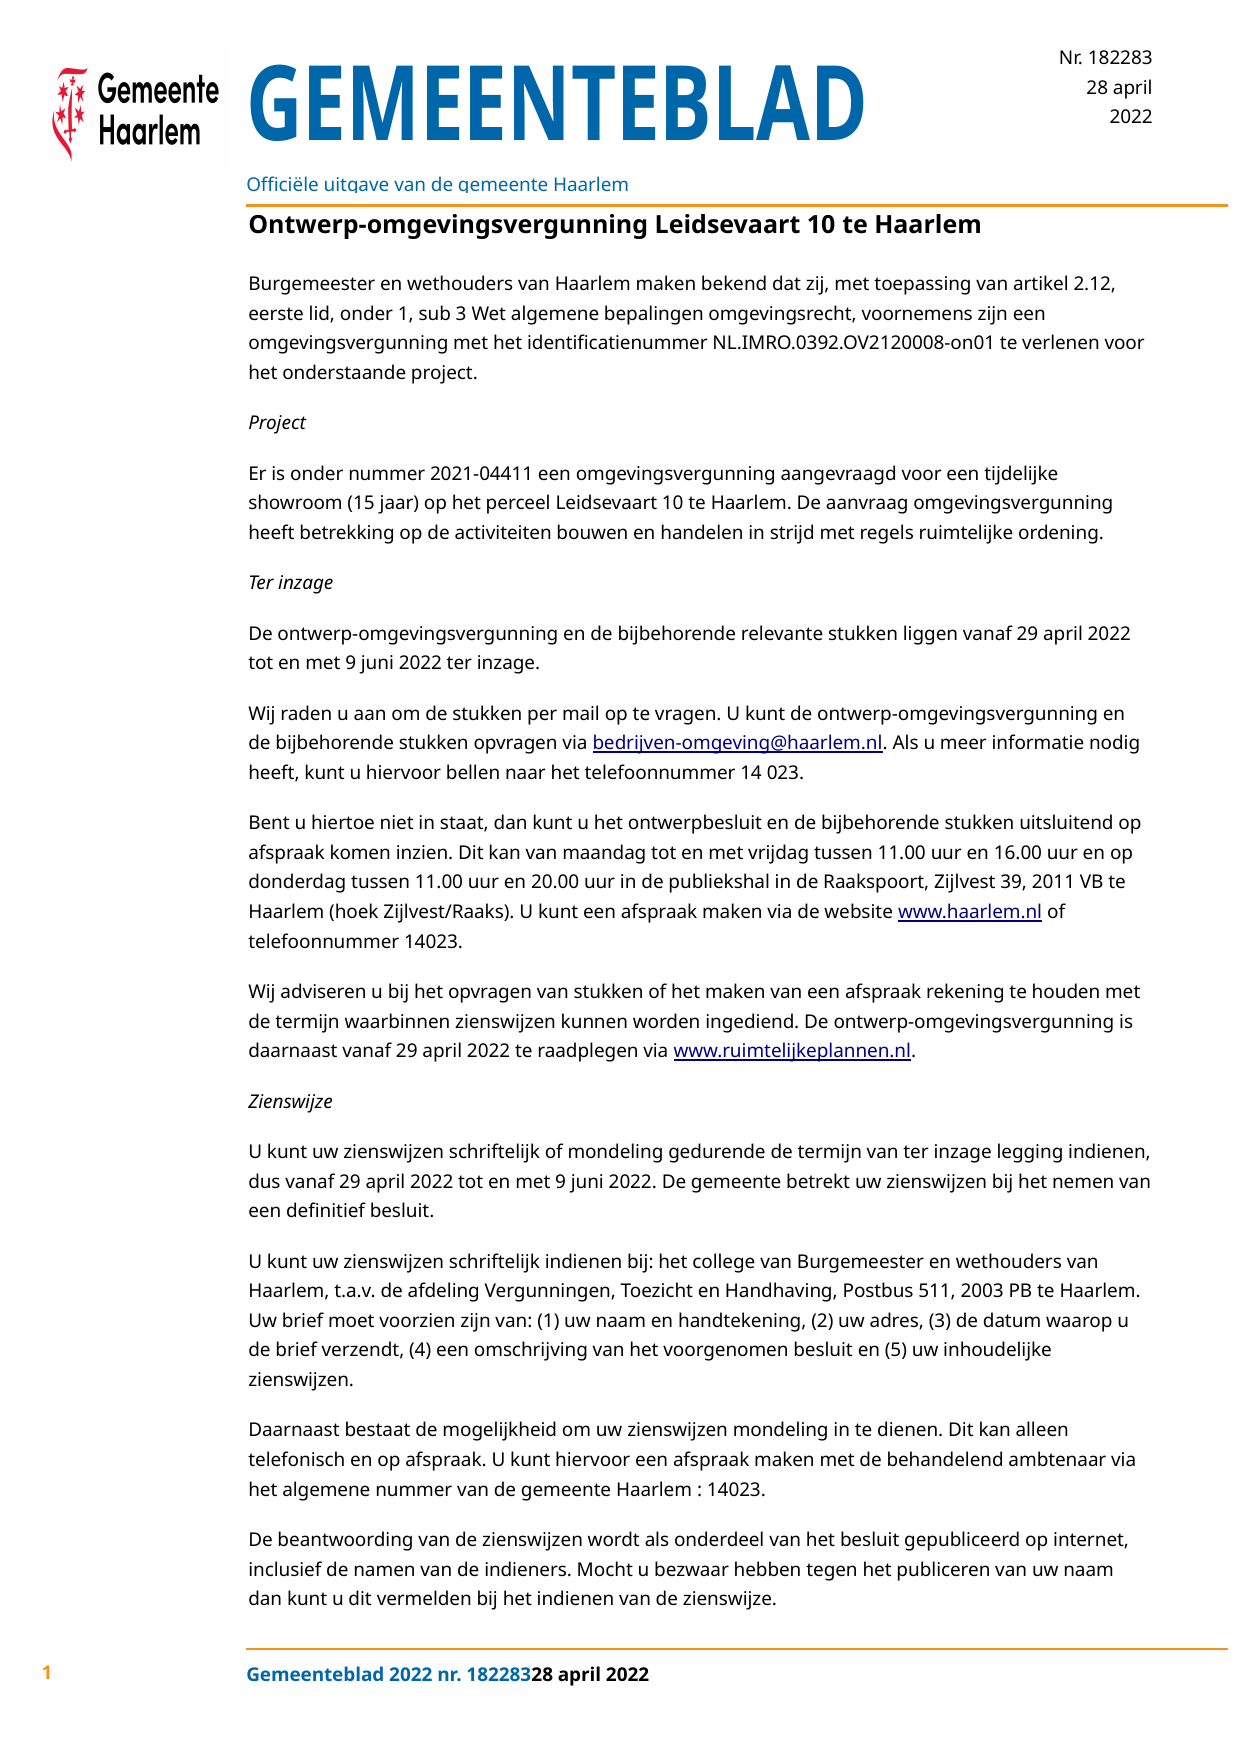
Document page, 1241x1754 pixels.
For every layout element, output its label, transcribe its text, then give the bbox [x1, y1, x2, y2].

text U kunt uw zienswijzen schriftelijk indienen bij: het college van Burgemeester en wethouders van Haarlem, t.a.v. de afdeling Vergunningen, Toezicht en Handhaving, Postbus 511, 2003 PB te Haarlem. Uw brief moet voorzien zijn van: (1) uw naam en handtekening, (2) uw adres, (3) de datum waarop u de brief verzendt, (4) een omschrijving van het voorgenomen besluit en (5) uw inhoudelijke zienswijzen. [248, 1248, 1152, 1392]
text Ter inzage [248, 569, 1152, 595]
text Ontwerp-omgevingsvergunning Leidsevaart 10 te Haarlem [248, 207, 1152, 241]
text De beantwoording van de zienswijzen wordt als onderdeel van het besluit gepubliceerd op internet, inclusief de namen van de indieners. Mocht u bezwaar hebben tegen het publiceren van uw naam dan kunt u dit vermelden bij het indienen van de zienswijze. [248, 1526, 1152, 1611]
text Wij raden u aan om de stukken per mail op te vragen. U kunt de ontwerp-omgevingsvergunning en de bijbehorende stukken opvragen via bedrijven-omgeving@haarlem.nl. Als u meer informatie nodig heeft, kunt u hiervoor bellen naar het telefoonnummer 14 023. [248, 700, 1152, 785]
text Bent u hiertoe niet in staat, dan kunt u het ontwerpbesluit en de bijbehorende stukken uitsluitend op afspraak komen inzien. Dit kan van maandag tot en met vrijdag tussen 11.00 uur en 16.00 uur en op donderdag tussen 11.00 uur en 20.00 uur in de publiekshal in de Raakspoort, Zijlvest 39, 2011 VB te Haarlem (hoek Zijlvest/Raaks). U kunt een afspraak maken via de website www.haarlem.nl of telefoonnummer 14023. [248, 809, 1152, 953]
text Wij adviseren u bij het opvragen van stukken of het maken van een afspraak rekening te houden met de termijn waarbinnen zienswijzen kunnen worden ingediend. De ontwerp-omgevingsvergunning is daarnaast vanaf 29 april 2022 te raadplegen via www.ruimtelijkeplannen.nl. [248, 978, 1152, 1063]
text Er is onder nummer 2021-04411 een omgevingsvergunning aangevraagd voor een tijdelijke showroom (15 jaar) op het perceel Leidsevaart 10 te Haarlem. De aanvraag omgevingsvergunning heeft betrekking op de activiteiten bouwen en handelen in strijd met regels ruimtelijke ordening. [248, 460, 1152, 545]
picture [41, 47, 231, 172]
text U kunt uw zienswijzen schriftelijk of mondeling gedurende de termijn van ter inzage legging indienen, dus vanaf 29 april 2022 tot en met 9 juni 2022. De gemeente betrekt uw zienswijzen bij het nemen van een definitief besluit. [248, 1138, 1152, 1223]
text Zienswijze [248, 1088, 1152, 1113]
text De ontwerp-omgevingsvergunning en de bijbehorende relevante stukken liggen vanaf 29 april 2022 tot en met 9 juni 2022 ter inzage. [248, 620, 1152, 675]
text Daarnaast bestaat de mogelijkheid om uw zienswijzen mondeling in te dienen. Dit kan alleen telefonisch en op afspraak. U kunt hiervoor een afspraak maken met de behandelend ambtenaar via het algemene nummer van de gemeente Haarlem : 14023. [248, 1417, 1152, 1501]
text Project [248, 409, 1152, 435]
text Burgemeester en wethouders van Haarlem maken bekend dat zij, met toepassing van artikel 2.12, eerste lid, onder 1, sub 3 Wet algemene bepalingen omgevingsrecht, voornemens zijn een omgevingsvergunning met het identificatienummer NL.IMRO.0392.OV2120008-on01 te verlenen voor het onderstaande project. [248, 270, 1152, 385]
